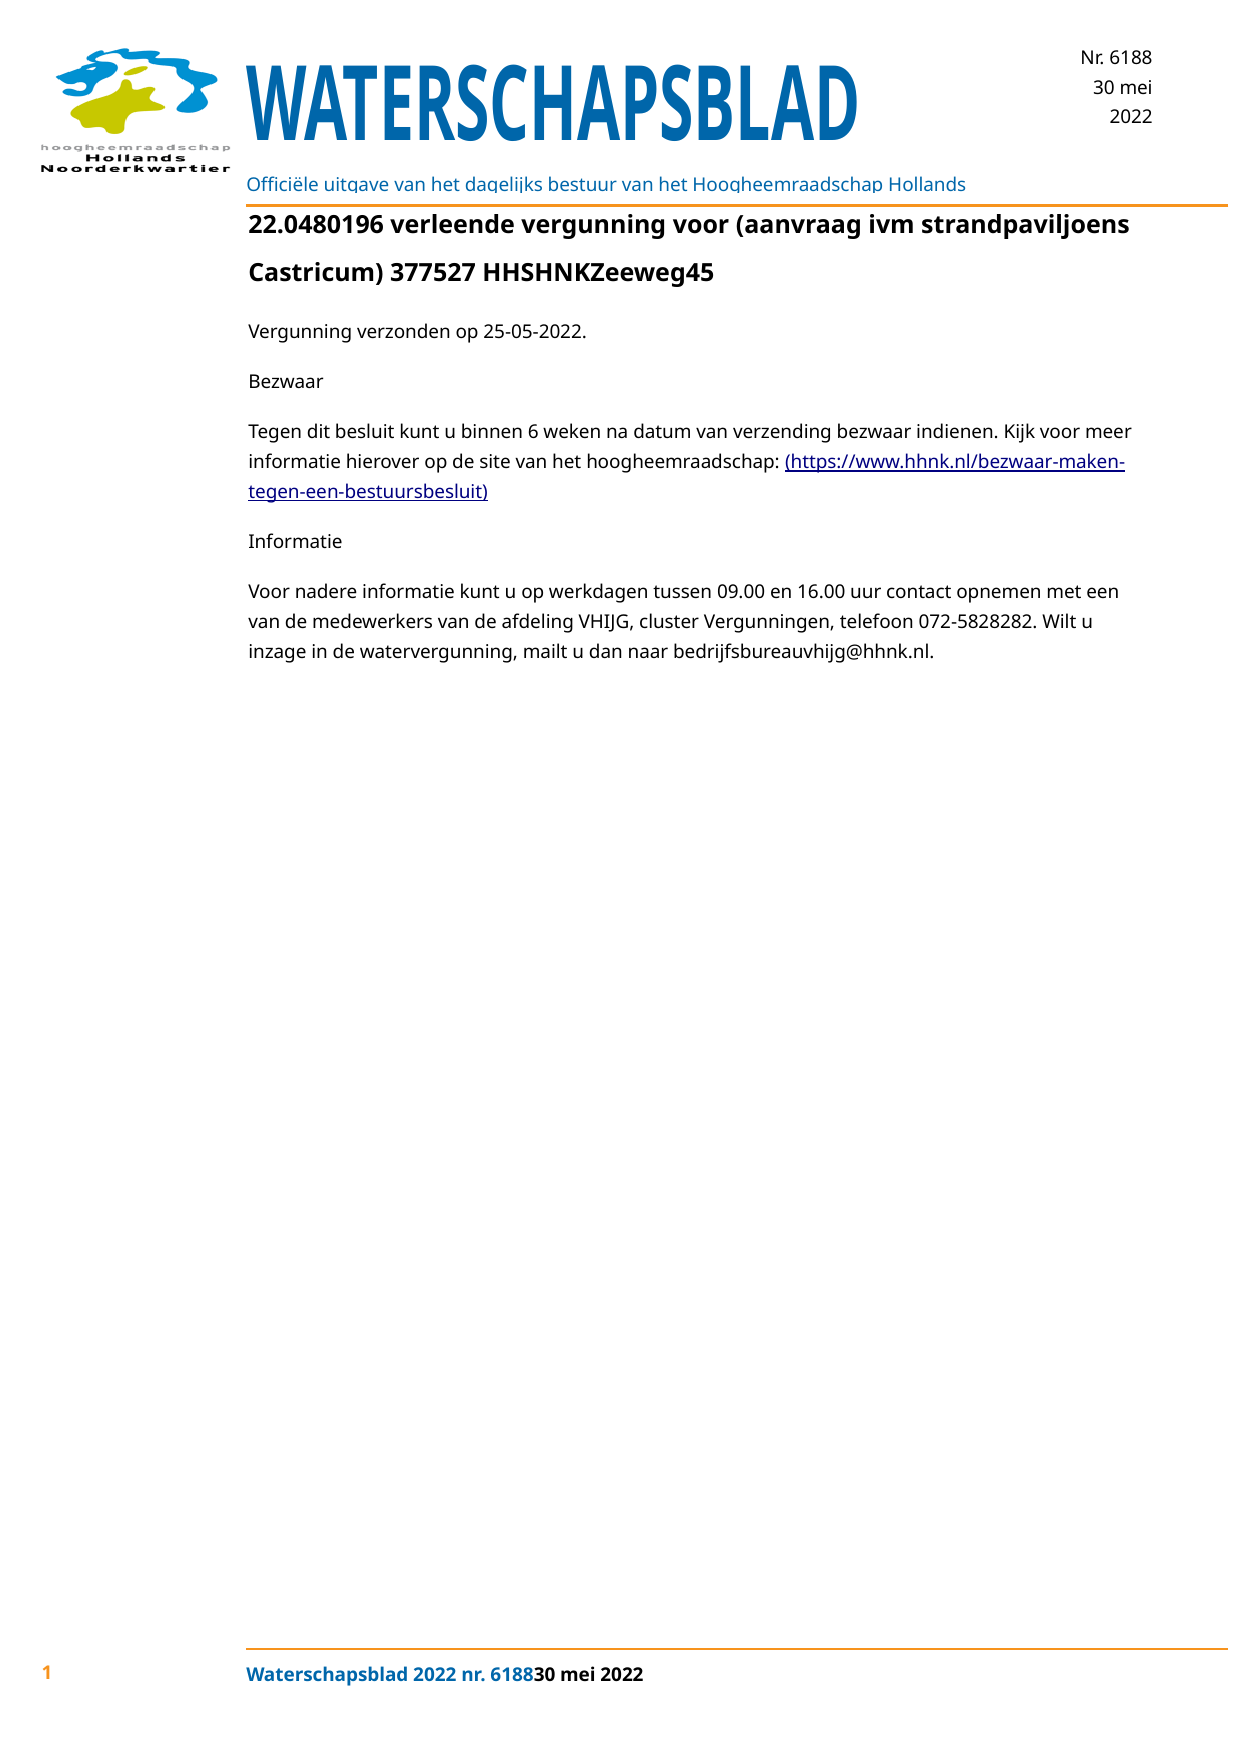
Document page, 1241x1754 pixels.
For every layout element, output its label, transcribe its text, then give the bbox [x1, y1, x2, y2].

text Vergunning verzonden op 25-05-2022. [248, 318, 1152, 344]
text Voor nadere informatie kunt u op werkdagen tussen 09.00 en 16.00 uur contact opnemen met een van de medewerkers van de afdeling VHIJG, cluster Vergunningen, telefoon 072-5828282. Wilt u inzage in de watervergunning, mailt u dan naar bedrijfsbureauvhijg@hhnk.nl. [248, 579, 1152, 664]
text Tegen dit besluit kunt u binnen 6 weken na datum van verzending bezwaar indienen. Kijk voor meer informatie hierover op de site van het hoogheemraadschap: (https://www.hhnk.nl/bezwaar-maken-tegen-een-bestuursbesluit) [248, 419, 1152, 504]
text Bezwaar [248, 368, 1152, 394]
text 22.0480196 verleende vergunning voor (aanvraag ivm strandpaviljoens Castricum) 377527 HHSHNKZeeweg45 [248, 207, 1152, 288]
text Informatie [248, 528, 1152, 554]
picture [41, 47, 231, 172]
